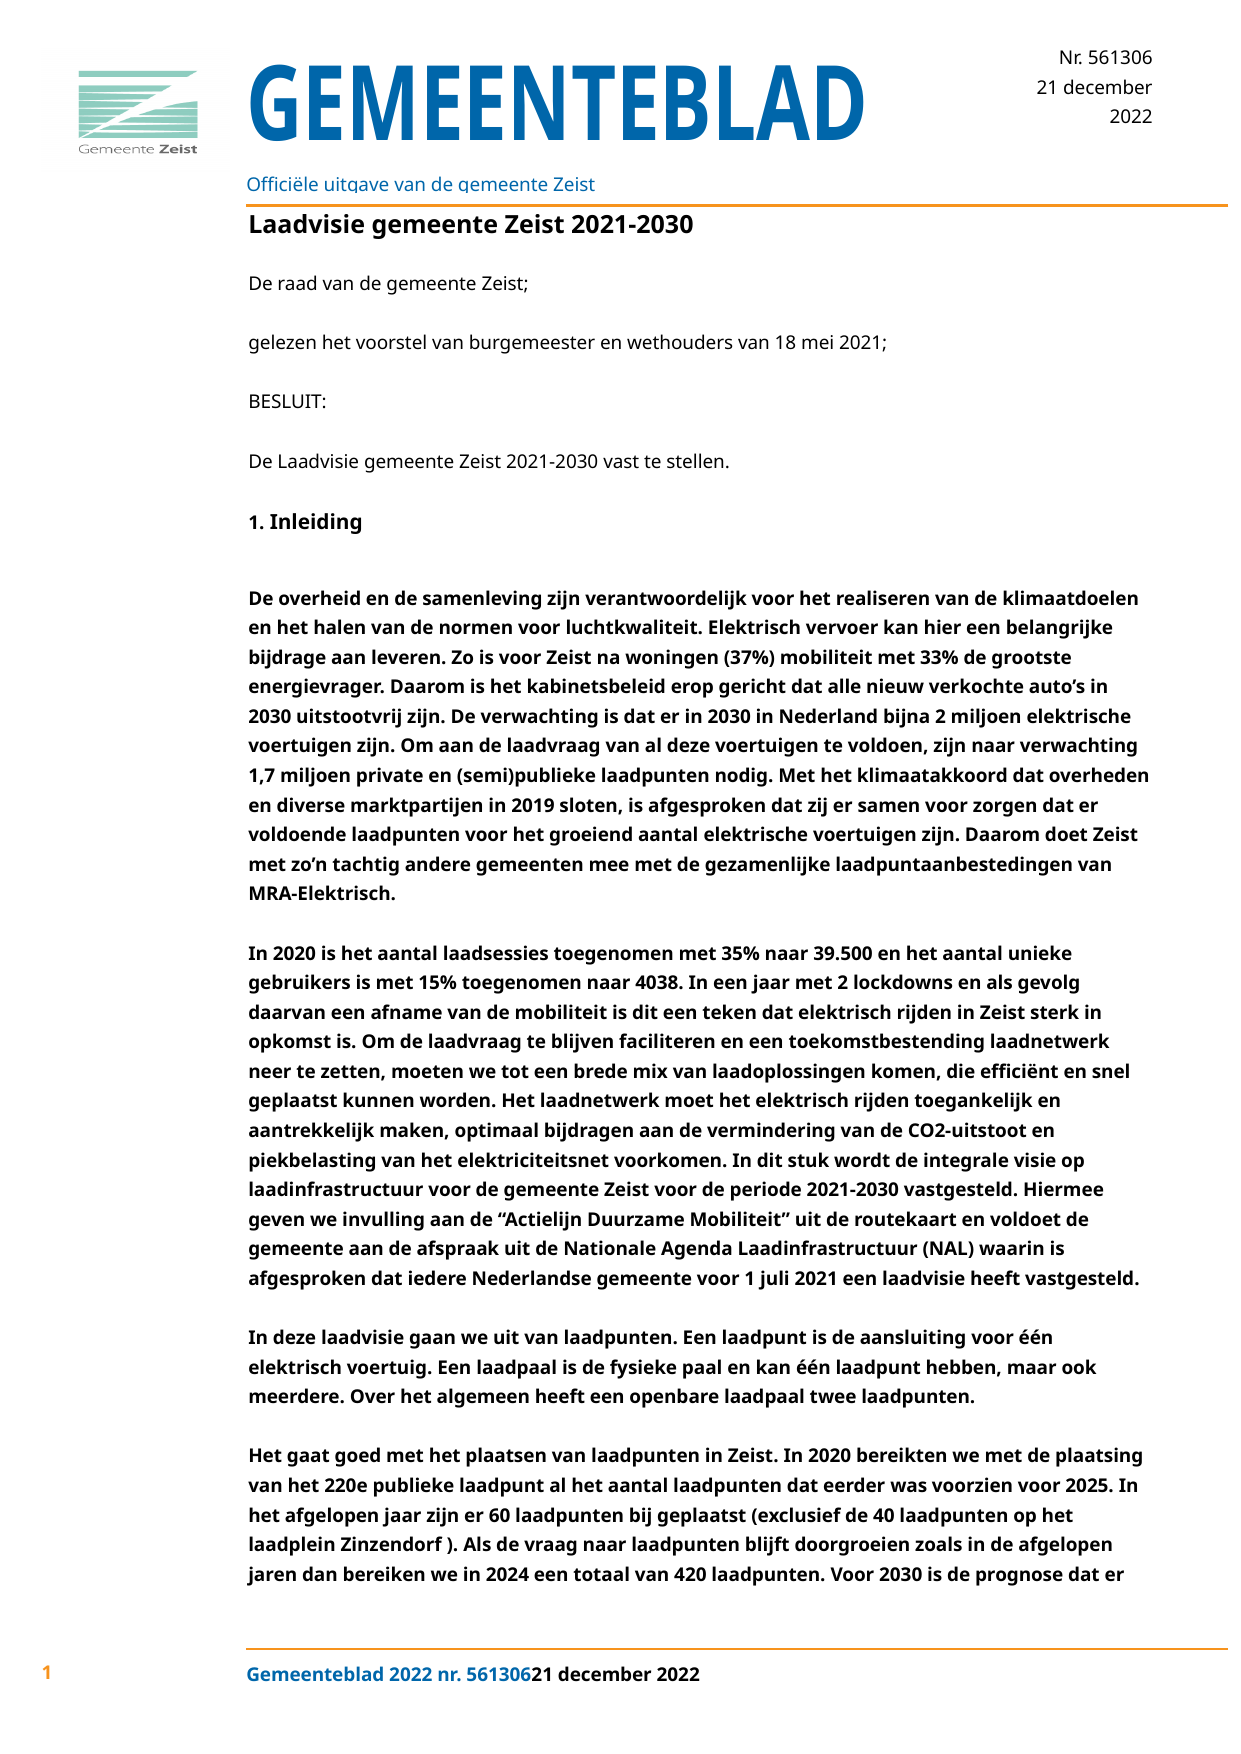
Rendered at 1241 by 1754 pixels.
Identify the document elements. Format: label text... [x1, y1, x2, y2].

text BESLUIT: [248, 389, 1152, 414]
text De Laadvisie gemeente Zeist 2021-2030 vast te stellen. [248, 448, 1152, 473]
picture [41, 47, 231, 172]
text 1. Inleiding [248, 507, 1152, 535]
text gelezen het voorstel van burgemeester en wethouders van 18 mei 2021; [248, 329, 1152, 355]
text Laadvisie gemeente Zeist 2021-2030 [248, 207, 1152, 241]
text In deze laadvisie gaan we uit van laadpunten. Een laadpunt is de aansluiting voor één elektrisch voertuig. Een laadpaal is de fysieke paal en kan één laadpunt hebben, maar ook meerdere. Over het algemeen heeft een openbare laadpaal twee laadpunten. [248, 1324, 1152, 1409]
text De raad van de gemeente Zeist; [248, 270, 1152, 296]
text De overheid en de samenleving zijn verantwoordelijk voor het realiseren van de klimaatdoelen en het halen van de normen voor luchtkwaliteit. Elektrisch vervoer kan hier een belangrijke bijdrage aan leveren. Zo is voor Zeist na woningen (37%) mobiliteit met 33% de grootste energievrager. Daarom is het kabinetsbeleid erop gericht dat alle nieuw verkochte auto’s in 2030 uitstootvrij zijn. De verwachting is dat er in 2030 in Nederland bijna 2 miljoen elektrische voertuigen zijn. Om aan de laadvraag van al deze voertuigen te voldoen, zijn naar verwachting 1,7 miljoen private en (semi)publieke laadpunten nodig. Met het klimaatakkoord dat overheden en diverse marktpartijen in 2019 sloten, is afgesproken dat zij er samen voor zorgen dat er voldoende laadpunten voor het groeiend aantal elektrische voertuigen zijn. Daarom doet Zeist met zo’n tachtig andere gemeenten mee met de gezamenlijke laadpuntaanbestedingen van MRA-Elektrisch. [248, 585, 1152, 906]
text In 2020 is het aantal laadsessies toegenomen met 35% naar 39.500 en het aantal unieke gebruikers is met 15% toegenomen naar 4038. In een jaar met 2 lockdowns en als gevolg daarvan een afname van de mobiliteit is dit een teken dat elektrisch rijden in Zeist sterk in opkomst is. Om de laadvraag te blijven faciliteren en een toekomstbestending laadnetwerk neer te zetten, moeten we tot een brede mix van laadoplossingen komen, die efficiënt en snel geplaatst kunnen worden. Het laadnetwerk moet het elektrisch rijden toegankelijk en aantrekkelijk maken, optimaal bijdragen aan de vermindering van de CO2-uitstoot en piekbelasting van het elektriciteitsnet voorkomen. In dit stuk wordt de integrale visie op laadinfrastructuur voor de gemeente Zeist voor de periode 2021-2030 vastgesteld. Hiermee geven we invulling aan de “Actielijn Duurzame Mobiliteit” uit de routekaart en voldoet de gemeente aan de afspraak uit de Nationale Agenda Laadinfrastructuur (NAL) waarin is afgesproken dat iedere Nederlandse gemeente voor 1 juli 2021 een laadvisie heeft vastgesteld. [248, 940, 1152, 1291]
text Het gaat goed met het plaatsen van laadpunten in Zeist. In 2020 bereikten we met de plaatsing van het 220e publieke laadpunt al het aantal laadpunten dat eerder was voorzien voor 2025. In het afgelopen jaar zijn er 60 laadpunten bij geplaatst (exclusief de 40 laadpunten op het laadplein Zinzendorf ). Als de vraag naar laadpunten blijft doorgroeien zoals in de afgelopen jaren dan bereiken we in 2024 een totaal van 420 laadpunten. Voor 2030 is de prognose dat er [248, 1443, 1152, 1587]
